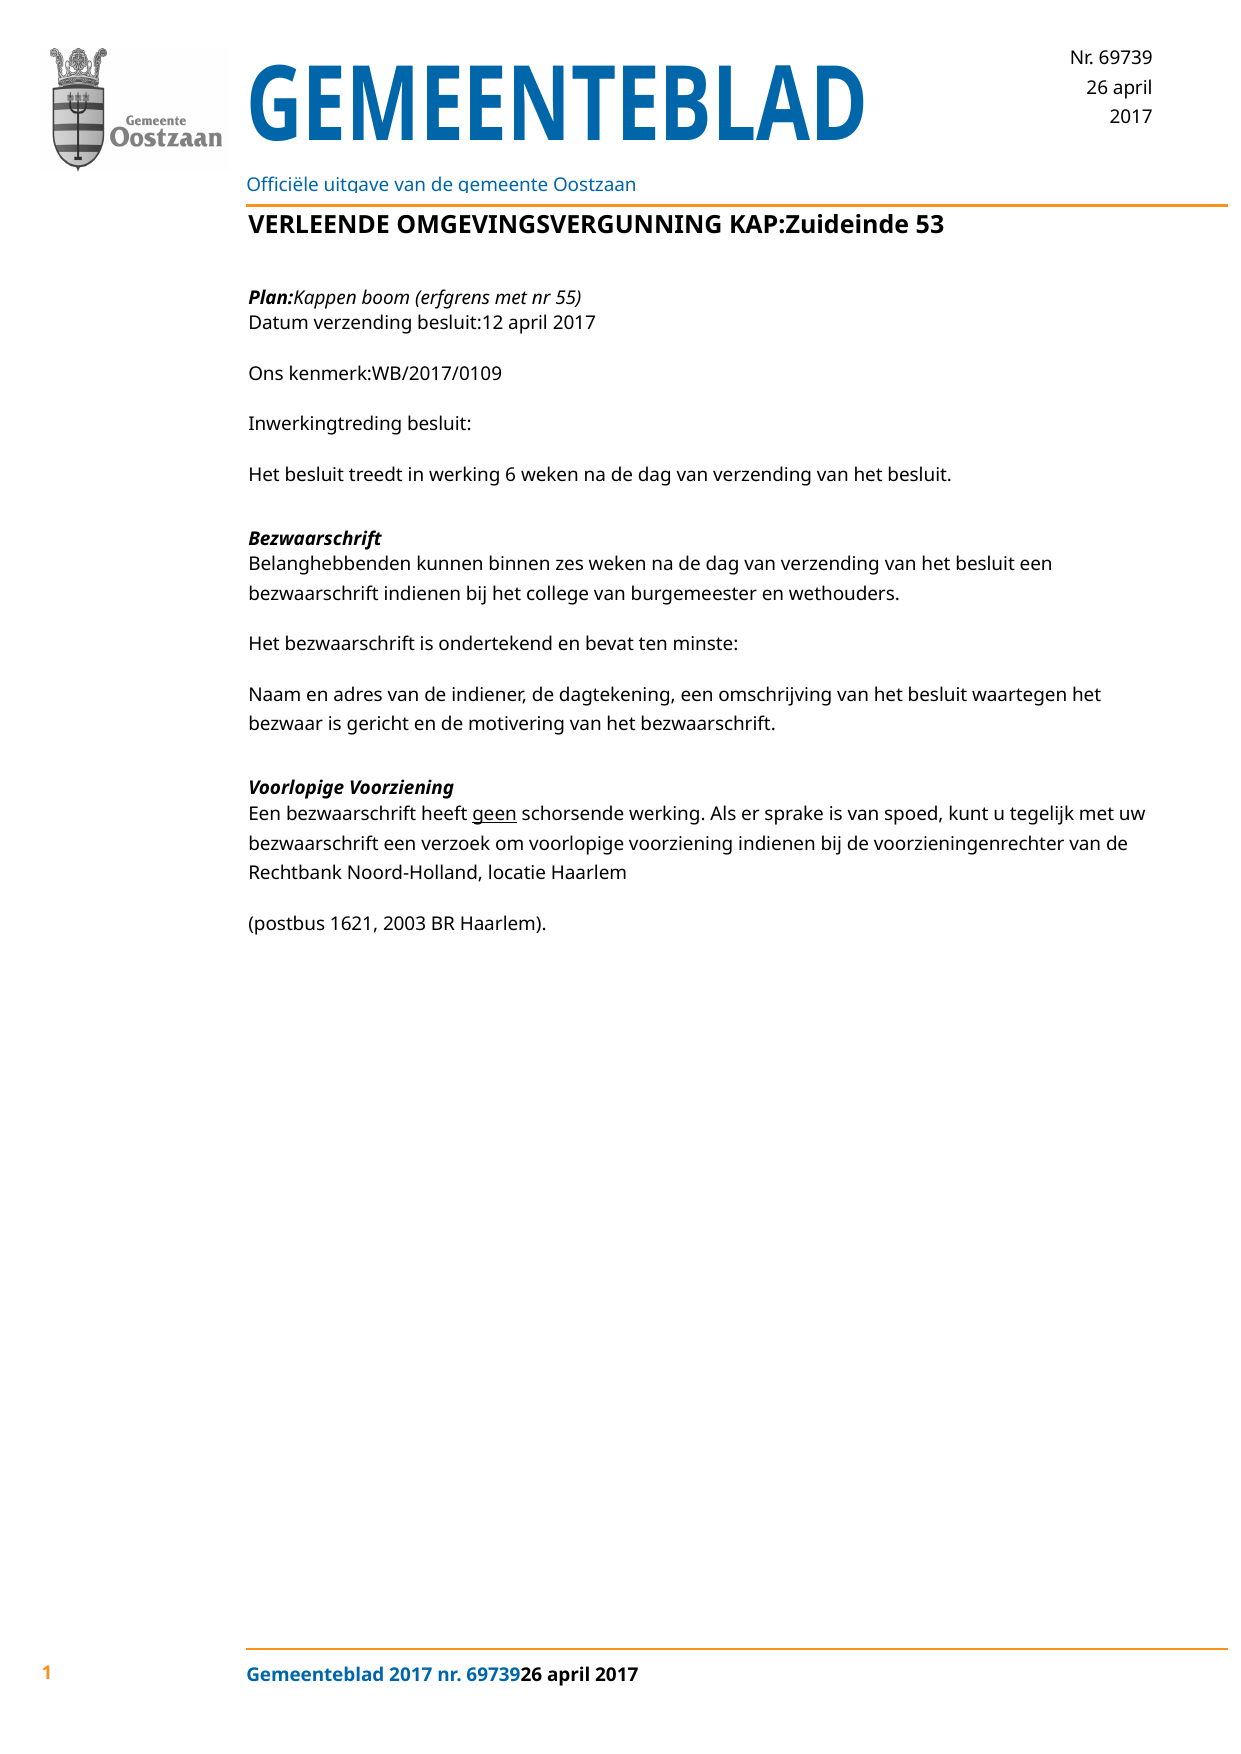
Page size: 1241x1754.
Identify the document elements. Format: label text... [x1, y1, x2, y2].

text (postbus 1621, 2003 BR Haarlem). [248, 910, 1152, 936]
text Ons kenmerk:WB/2017/0109 [248, 360, 1152, 386]
text Het besluit treedt in werking 6 weken na de dag van verzending van het besluit. [248, 461, 1152, 487]
text VERLEENDE OMGEVINGSVERGUNNING KAP:Zuideinde 53 [248, 207, 1152, 241]
text Inwerkingtreding besluit: [248, 410, 1152, 436]
text Naam en adres van de indiener, de dagtekening, een omschrijving van het besluit waartegen het bezwaar is gericht en de motivering van het bezwaarschrift. [248, 681, 1152, 736]
text Bezwaarschrift [248, 525, 1152, 551]
text Voorlopige Voorziening [248, 774, 1152, 800]
text Belanghebbenden kunnen binnen zes weken na de dag van verzending van het besluit een bezwaarschrift indienen bij het college van burgemeester en wethouders. [248, 551, 1152, 606]
text Een bezwaarschrift heeft geen schorsende werking. Als er sprake is van spoed, kunt u tegelijk met uw bezwaarschrift een verzoek om voorlopige voorziening indienen bij de voorzieningenrechter van de Rechtbank Noord-Holland, locatie Haarlem [248, 800, 1152, 885]
text Plan:Kappen boom (erfgrens met nr 55) [248, 284, 1152, 309]
text Datum verzending besluit:12 april 2017 [248, 309, 1152, 335]
picture [41, 47, 231, 172]
text Het bezwaarschrift is ondertekend en bevat ten minste: [248, 631, 1152, 656]
